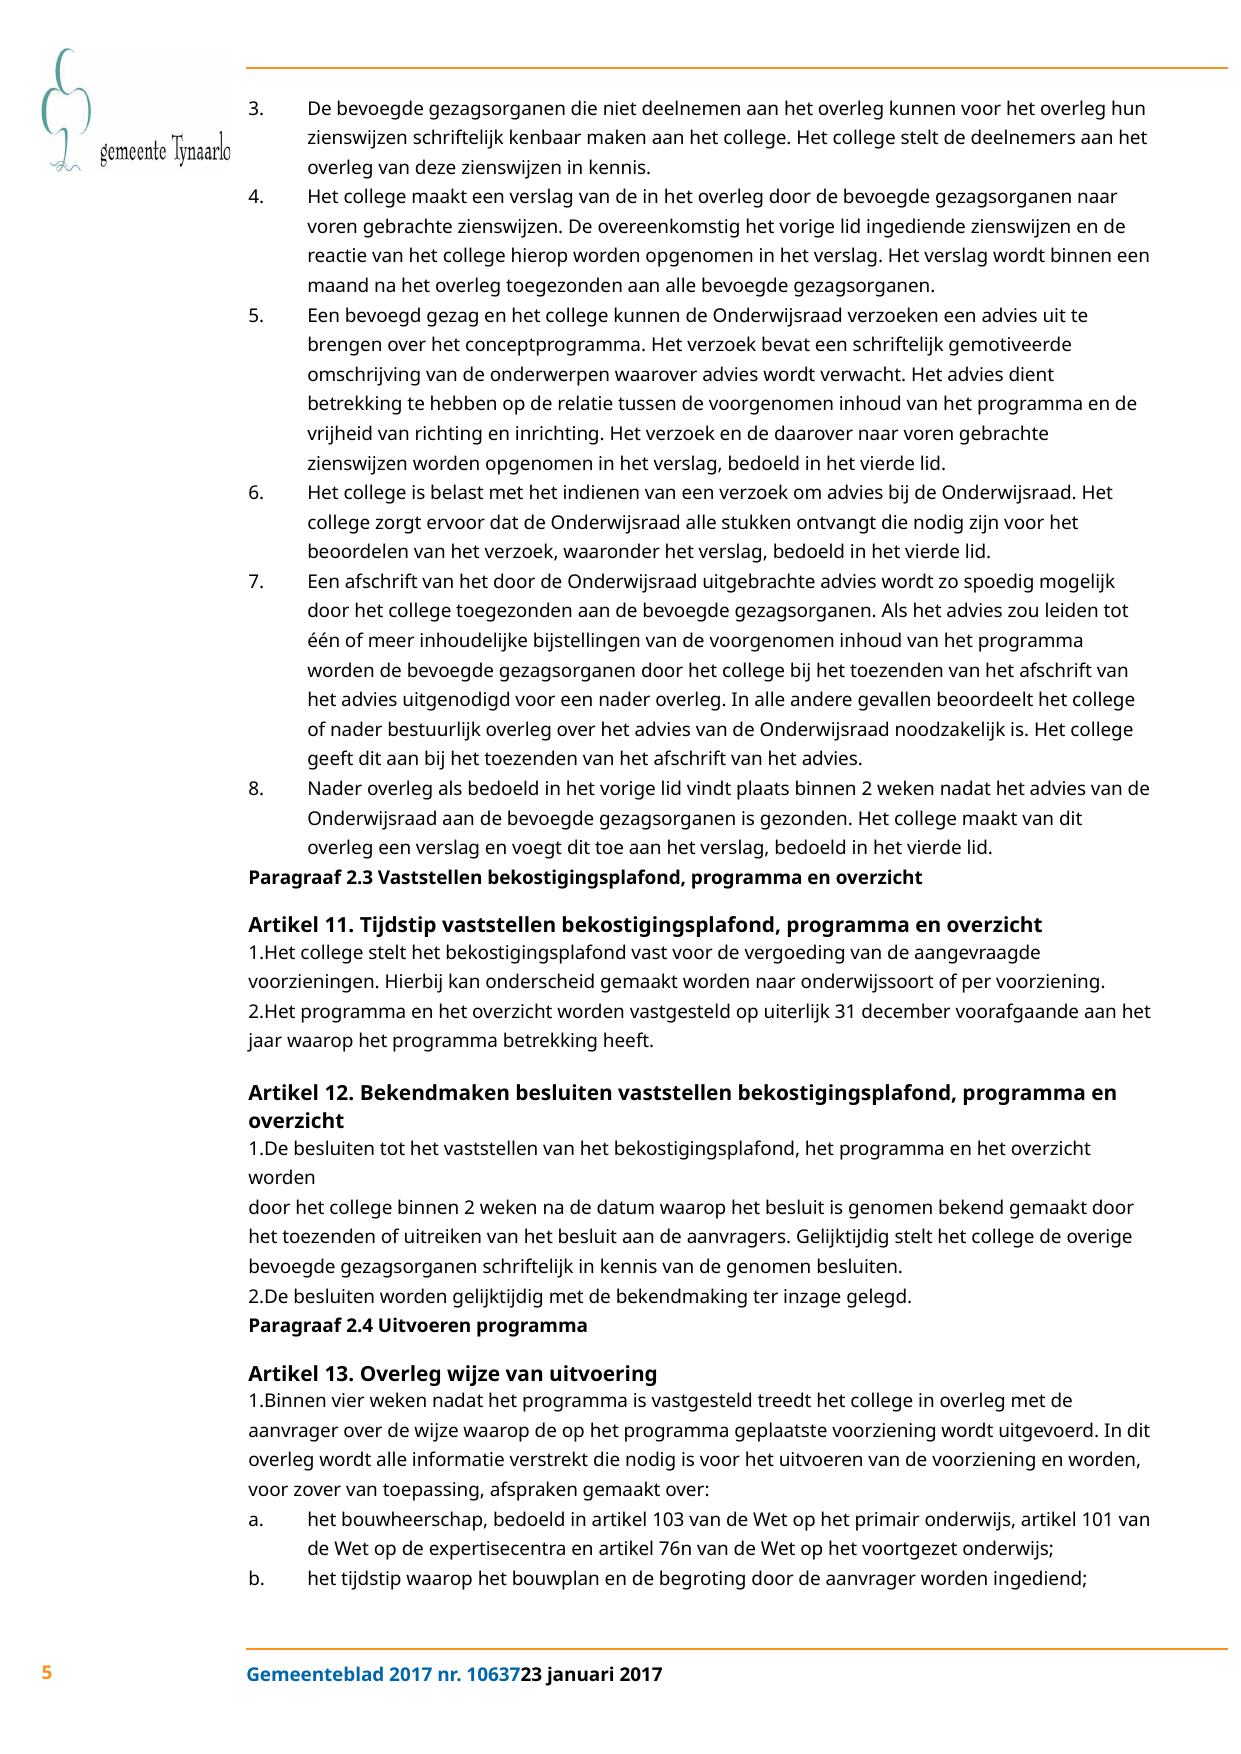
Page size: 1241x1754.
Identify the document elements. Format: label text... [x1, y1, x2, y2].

text het toezenden of uitreiken van het besluit aan de aanvragers. Gelijktijdig stelt het college de overige [248, 1224, 1152, 1249]
text 1.Het college stelt het bekostigingsplafond vast voor de vergoeding van de aangevraagde [248, 939, 1152, 965]
list het bouwheerschap, bedoeld in artikel 103 van de Wet op het primair onderwijs, artikel 101 van [248, 1506, 1152, 1532]
list Het college maakt een verslag van de in het overleg door de bevoegde gezagsorganen naar voren gebrachte zienswijzen. De overeenkomstig het vorige lid ingediende zienswijzen en de reactie van het college hierop worden opgenomen in het verslag. Het verslag wordt binnen een maand na het overleg toegezonden aan alle bevoegde gezagsorganen. [248, 183, 1152, 298]
list Een bevoegd gezag en het college kunnen de Onderwijsraad verzoeken een advies uit te brengen over het conceptprogramma. Het verzoek bevat een schriftelijk gemotiveerde omschrijving van de onderwerpen waarover advies wordt verwacht. Het advies dient betrekking te hebben op de relatie tussen de voorgenomen inhoud van het programma en de vrijheid van richting en inrichting. Het verzoek en de daarover naar voren gebrachte zienswijzen worden opgenomen in het verslag, bedoeld in het vierde lid. [248, 302, 1152, 476]
text Artikel 11. Tijdstip vaststellen bekostigingsplafond, programma en overzicht [248, 911, 1152, 939]
text 1.De besluiten tot het vaststellen van het bekostigingsplafond, het programma en het overzicht worden [248, 1135, 1152, 1190]
text bevoegde gezagsorganen schriftelijk in kennis van de genomen besluiten. [248, 1253, 1152, 1279]
text overleg wordt alle informatie verstrekt die nodig is voor het uitvoeren van de voorziening en worden, [248, 1447, 1152, 1472]
list Het college is belast met het indienen van een verzoek om advies bij de Onderwijsraad. Het college zorgt ervoor dat de Onderwijsraad alle stukken ontvangt die nodig zijn voor het beoordelen van het verzoek, waaronder het verslag, bedoeld in het vierde lid. [248, 479, 1152, 564]
text Paragraaf 2.4 Uitvoeren programma [248, 1312, 1152, 1338]
text door het college binnen 2 weken na de datum waarop het besluit is genomen bekend gemaakt door [248, 1194, 1152, 1220]
text 1.Binnen vier weken nadat het programma is vastgesteld treedt het college in overleg met de [248, 1387, 1152, 1413]
text Artikel 12. Bekendmaken besluiten vaststellen bekostigingsplafond, programma en overzicht [248, 1078, 1152, 1135]
picture [41, 47, 231, 172]
text 2.De besluiten worden gelijktijdig met de bekendmaking ter inzage gelegd. [248, 1283, 1152, 1309]
text Artikel 13. Overleg wijze van uitvoering [248, 1359, 1152, 1387]
text Paragraaf 2.3 Vaststellen bekostigingsplafond, programma en overzicht [248, 864, 1152, 890]
text aanvrager over de wijze waarop de op het programma geplaatste voorziening wordt uitgevoerd. In dit [248, 1417, 1152, 1443]
list het tijdstip waarop het bouwplan en de begroting door de aanvrager worden ingediend; [248, 1565, 1152, 1591]
list de Wet op de expertisecentra en artikel 76n van de Wet op het voortgezet onderwijs; [248, 1535, 1152, 1561]
text voorzieningen. Hierbij kan onderscheid gemaakt worden naar onderwijssoort of per voorziening. [248, 968, 1152, 994]
text voor zover van toepassing, afspraken gemaakt over: [248, 1476, 1152, 1502]
list De bevoegde gezagsorganen die niet deelnemen aan het overleg kunnen voor het overleg hun zienswijzen schriftelijk kenbaar maken aan het college. Het college stelt de deelnemers aan het overleg van deze zienswijzen in kennis. [248, 95, 1152, 180]
list Een afschrift van het door de Onderwijsraad uitgebrachte advies wordt zo spoedig mogelijk door het college toegezonden aan de bevoegde gezagsorganen. Als het advies zou leiden tot één of meer inhoudelijke bijstellingen van de voorgenomen inhoud van het programma worden de bevoegde gezagsorganen door het college bij het toezenden van het afschrift van het advies uitgenodigd voor een nader overleg. In alle andere gevallen beoordeelt het college of nader bestuurlijk overleg over het advies van de Onderwijsraad noodzakelijk is. Het college geeft dit aan bij het toezenden van het afschrift van het advies. [248, 568, 1152, 771]
text jaar waarop het programma betrekking heeft. [248, 1028, 1152, 1053]
text 2.Het programma en het overzicht worden vastgesteld op uiterlijk 31 december voorafgaande aan het [248, 998, 1152, 1024]
list Nader overleg als bedoeld in het vorige lid vindt plaats binnen 2 weken nadat het advies van de Onderwijsraad aan de bevoegde gezagsorganen is gezonden. Het college maakt van dit overleg een verslag en voegt dit toe aan het verslag, bedoeld in het vierde lid. [248, 775, 1152, 860]
